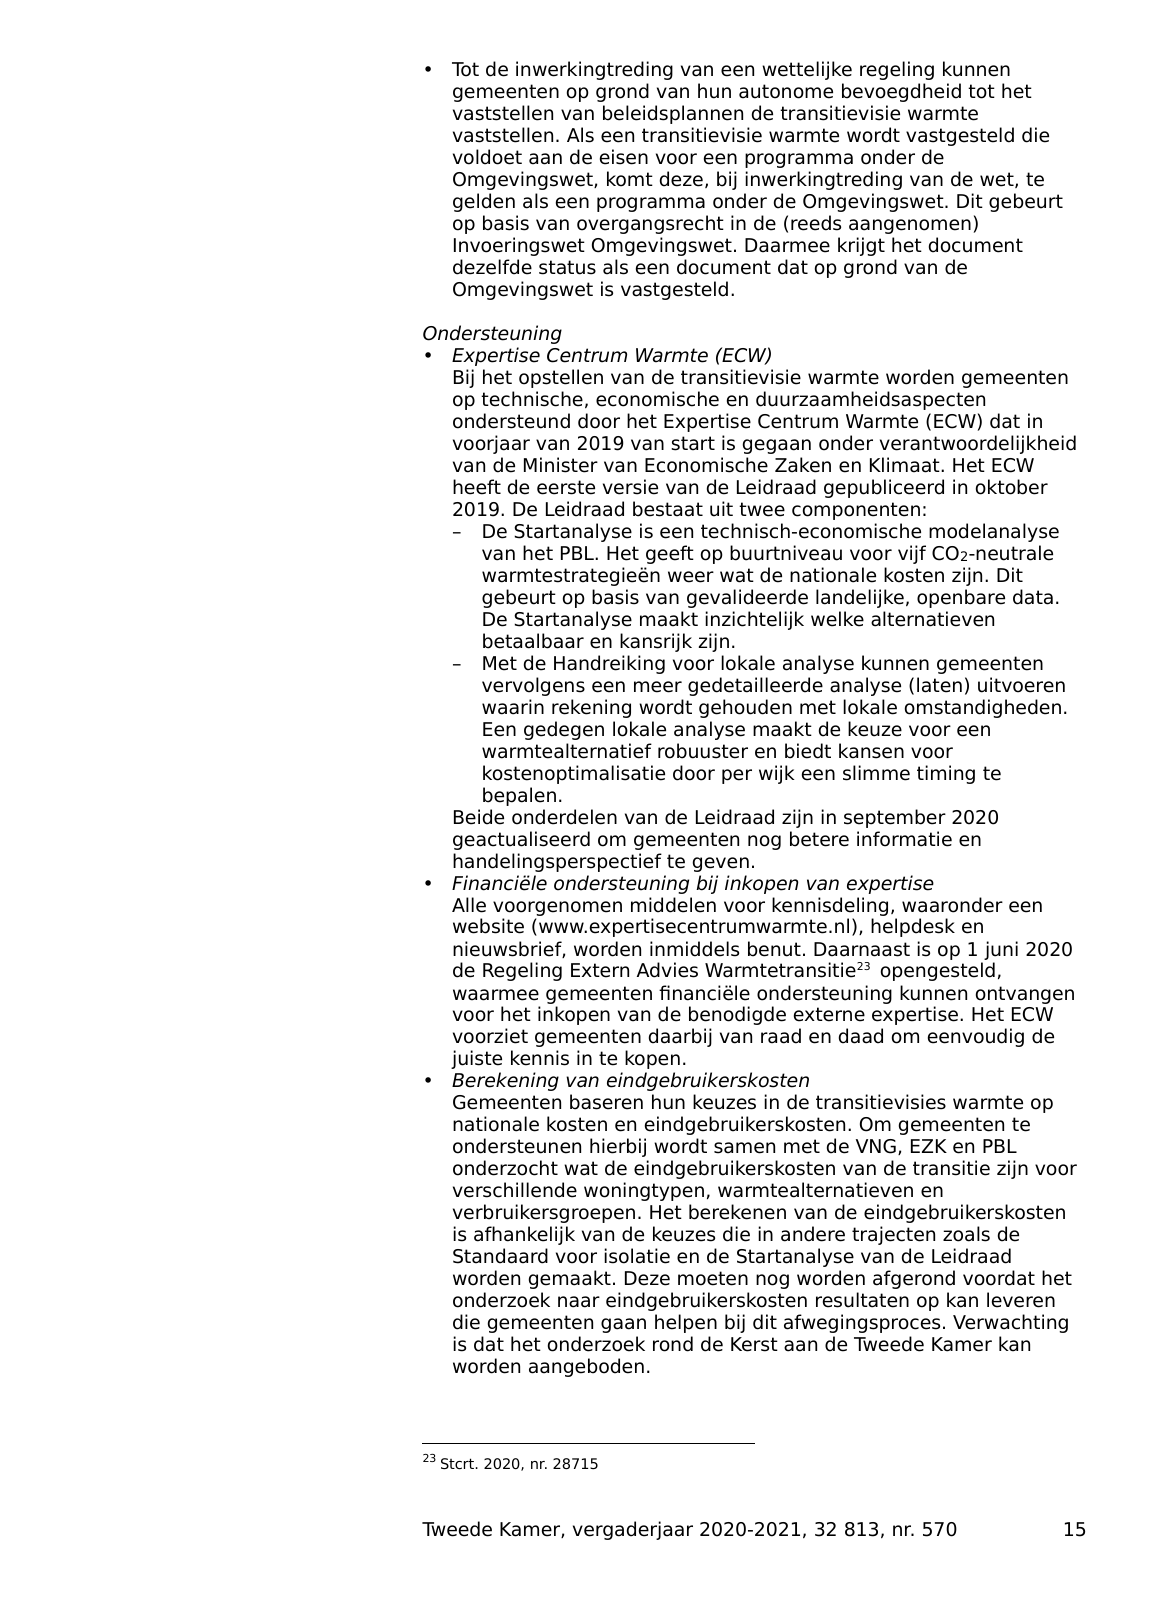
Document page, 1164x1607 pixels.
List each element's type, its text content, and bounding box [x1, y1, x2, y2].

text Alle voorgenomen middelen voor kennisdeling, waaronder een website (www.expertisecentrumwarmte.nl), helpdesk en nieuwsbrief, worden inmiddels benut. Daarnaast is op 1 juni 2020 de Regeling Extern Advies Warmtetransitie opengesteld, waarmee gemeenten financiële ondersteuning kunnen ontvangen voor het inkopen van de benodigde externe expertise. Het ECW voorziet gemeenten daarbij van raad en daad om eenvoudig de juiste kennis in te kopen. [452, 894, 1087, 1070]
text • Financiële ondersteuning bij inkopen van expertise [422, 872, 1087, 894]
text • Tot de inwerkingtreding van een wettelijke regeling kunnen gemeenten op grond van hun autonome bevoegdheid tot het vaststellen van beleidsplannen de transitievisie warmte vaststellen. Als een transitievisie warmte wordt vastgesteld die voldoet aan de eisen voor een programma onder de Omgevingswet, komt deze, bij inwerkingtreding van de wet, te gelden als een programma onder de Omgevingswet. Dit gebeurt op basis van overgangsrecht in de (reeds aangenomen) Invoeringswet Omgevingswet. Daarmee krijgt het document dezelfde status als een document dat op grond van de Omgevingswet is vastgesteld. [422, 59, 1087, 301]
text Beide onderdelen van de Leidraad zijn in september 2020 geactualiseerd om gemeenten nog betere informatie en handelingsperspectief te geven. [452, 807, 1087, 872]
text Bij het opstellen van de transitievisie warmte worden gemeenten op technische, economische en duurzaamheidsaspecten ondersteund door het Expertise Centrum Warmte (ECW) dat in voorjaar van 2019 van start is gegaan onder verantwoordelijkheid van de Minister van Economische Zaken en Klimaat. Het ECW heeft de eerste versie van de Leidraad gepubliceerd in oktober 2019. De Leidraad bestaat uit twee componenten: [452, 367, 1087, 521]
text Gemeenten baseren hun keuzes in de transitievisies warmte op nationale kosten en eindgebruikerskosten. Om gemeenten te ondersteunen hierbij wordt samen met de VNG, EZK en PBL onderzocht wat de eindgebruikerskosten van de transitie zijn voor verschillende woningtypen, warmtealternatieven en verbruikersgroepen. Het berekenen van de eindgebruikerskosten is afhankelijk van de keuzes die in andere trajecten zoals de Standaard voor isolatie en de Startanalyse van de Leidraad worden gemaakt. Deze moeten nog worden afgerond voordat het onderzoek naar eindgebruikerskosten resultaten op kan leveren die gemeenten gaan helpen bij dit afwegingsproces. Verwachting is dat het onderzoek rond de Kerst aan de Tweede Kamer kan worden aangeboden. [452, 1092, 1087, 1378]
subtitle Ondersteuning [422, 323, 1087, 345]
text – Met de Handreiking voor lokale analyse kunnen gemeenten vervolgens een meer gedetailleerde analyse (laten) uitvoeren waarin rekening wordt gehouden met lokale omstandigheden. Een gedegen lokale analyse maakt de keuze voor een warmtealternatief robuuster en biedt kansen voor kostenoptimalisatie door per wijk een slimme timing te bepalen. [452, 653, 1087, 807]
text – De Startanalyse is een technisch-economische modelanalyse van het PBL. Het geeft op buurtniveau voor vijf CO2-neutrale warmtestrategieën weer wat de nationale kosten zijn. Dit gebeurt op basis van gevalideerde landelijke, openbare data. De Startanalyse maakt inzichtelijk welke alternatieven betaalbaar en kansrijk zijn. [452, 521, 1087, 653]
text • Berekening van eindgebruikerskosten [422, 1070, 1087, 1092]
text • Expertise Centrum Warmte (ECW) [422, 345, 1087, 367]
text Stcrt. 2020, nr. 28715 [422, 1452, 1087, 1474]
